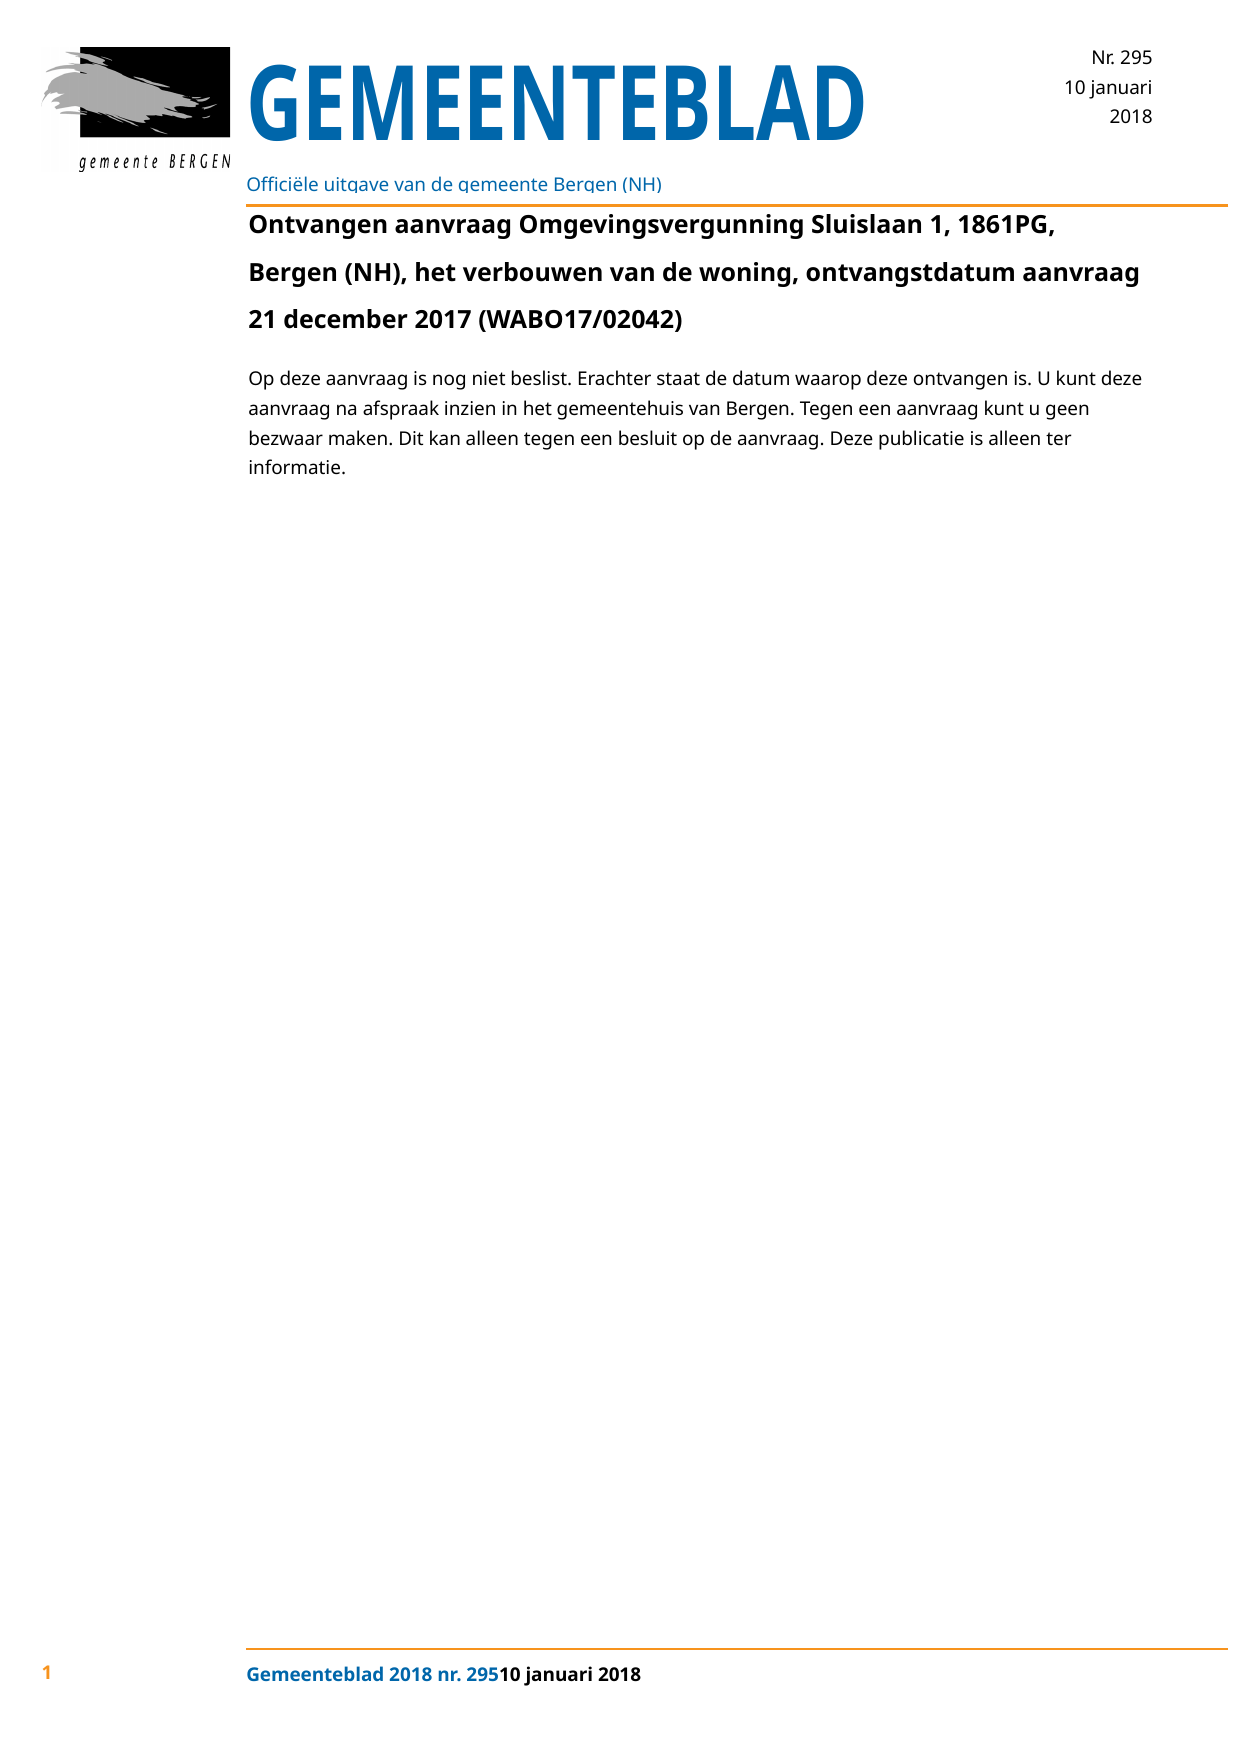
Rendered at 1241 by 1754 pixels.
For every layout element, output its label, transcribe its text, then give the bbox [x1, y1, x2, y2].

text Ontvangen aanvraag Omgevingsvergunning Sluislaan 1, 1861PG, Bergen (NH), het verbouwen van de woning, ontvangstdatum aanvraag 21 december 2017 (WABO17/02042) [248, 207, 1152, 336]
text Op deze aanvraag is nog niet beslist. Erachter staat de datum waarop deze ontvangen is. U kunt deze aanvraag na afspraak inzien in het gemeentehuis van Bergen. Tegen een aanvraag kunt u geen bezwaar maken. Dit kan alleen tegen een besluit op de aanvraag. Deze publicatie is alleen ter informatie. [248, 366, 1152, 480]
picture [41, 47, 231, 172]
